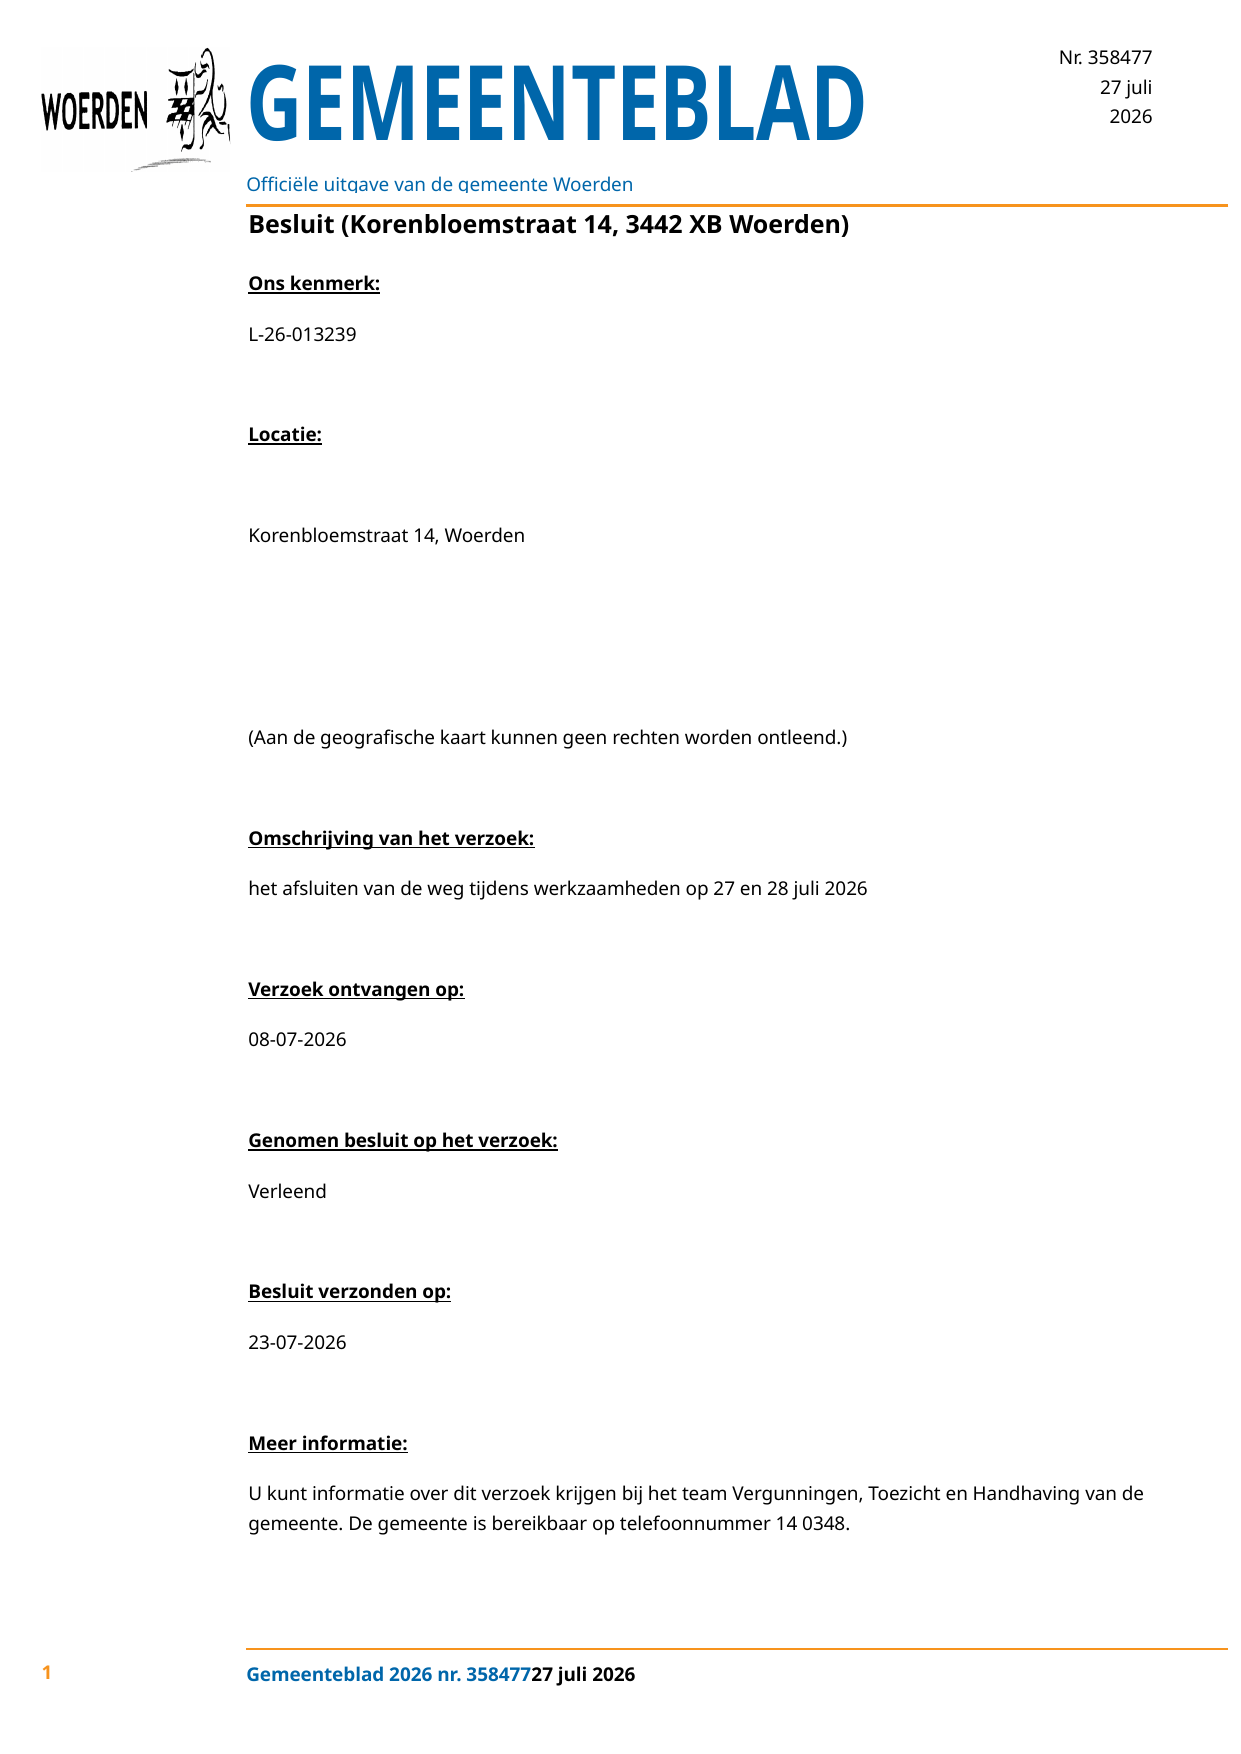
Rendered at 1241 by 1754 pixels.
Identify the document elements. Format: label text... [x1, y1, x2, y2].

text Locatie: [248, 422, 1152, 447]
text Besluit (Korenbloemstraat 14, 3442 XB Woerden) [248, 207, 1152, 241]
text het afsluiten van de weg tijdens werkzaamheden op 27 en 28 juli 2026 [248, 875, 1152, 901]
picture [41, 47, 231, 172]
text (Aan de geografische kaart kunnen geen rechten worden ontleend.) [248, 724, 1152, 750]
text L-26-013239 [248, 321, 1152, 346]
text 23-07-2026 [248, 1329, 1152, 1355]
text U kunt informatie over dit verzoek krijgen bij het team Vergunningen, Toezicht en Handhaving van de gemeente. De gemeente is bereikbaar op telefoonnummer 14 0348. [248, 1480, 1152, 1536]
text Ons kenmerk: [248, 270, 1152, 296]
text Meer informatie: [248, 1430, 1152, 1456]
text Korenbloemstraat 14, Woerden [248, 522, 1152, 548]
text 08-07-2026 [248, 1027, 1152, 1052]
text Besluit verzonden op: [248, 1279, 1152, 1304]
text Verleend [248, 1178, 1152, 1203]
text Verzoek ontvangen op: [248, 976, 1152, 1002]
text Omschrijving van het verzoek: [248, 825, 1152, 851]
text Genomen besluit op het verzoek: [248, 1127, 1152, 1153]
